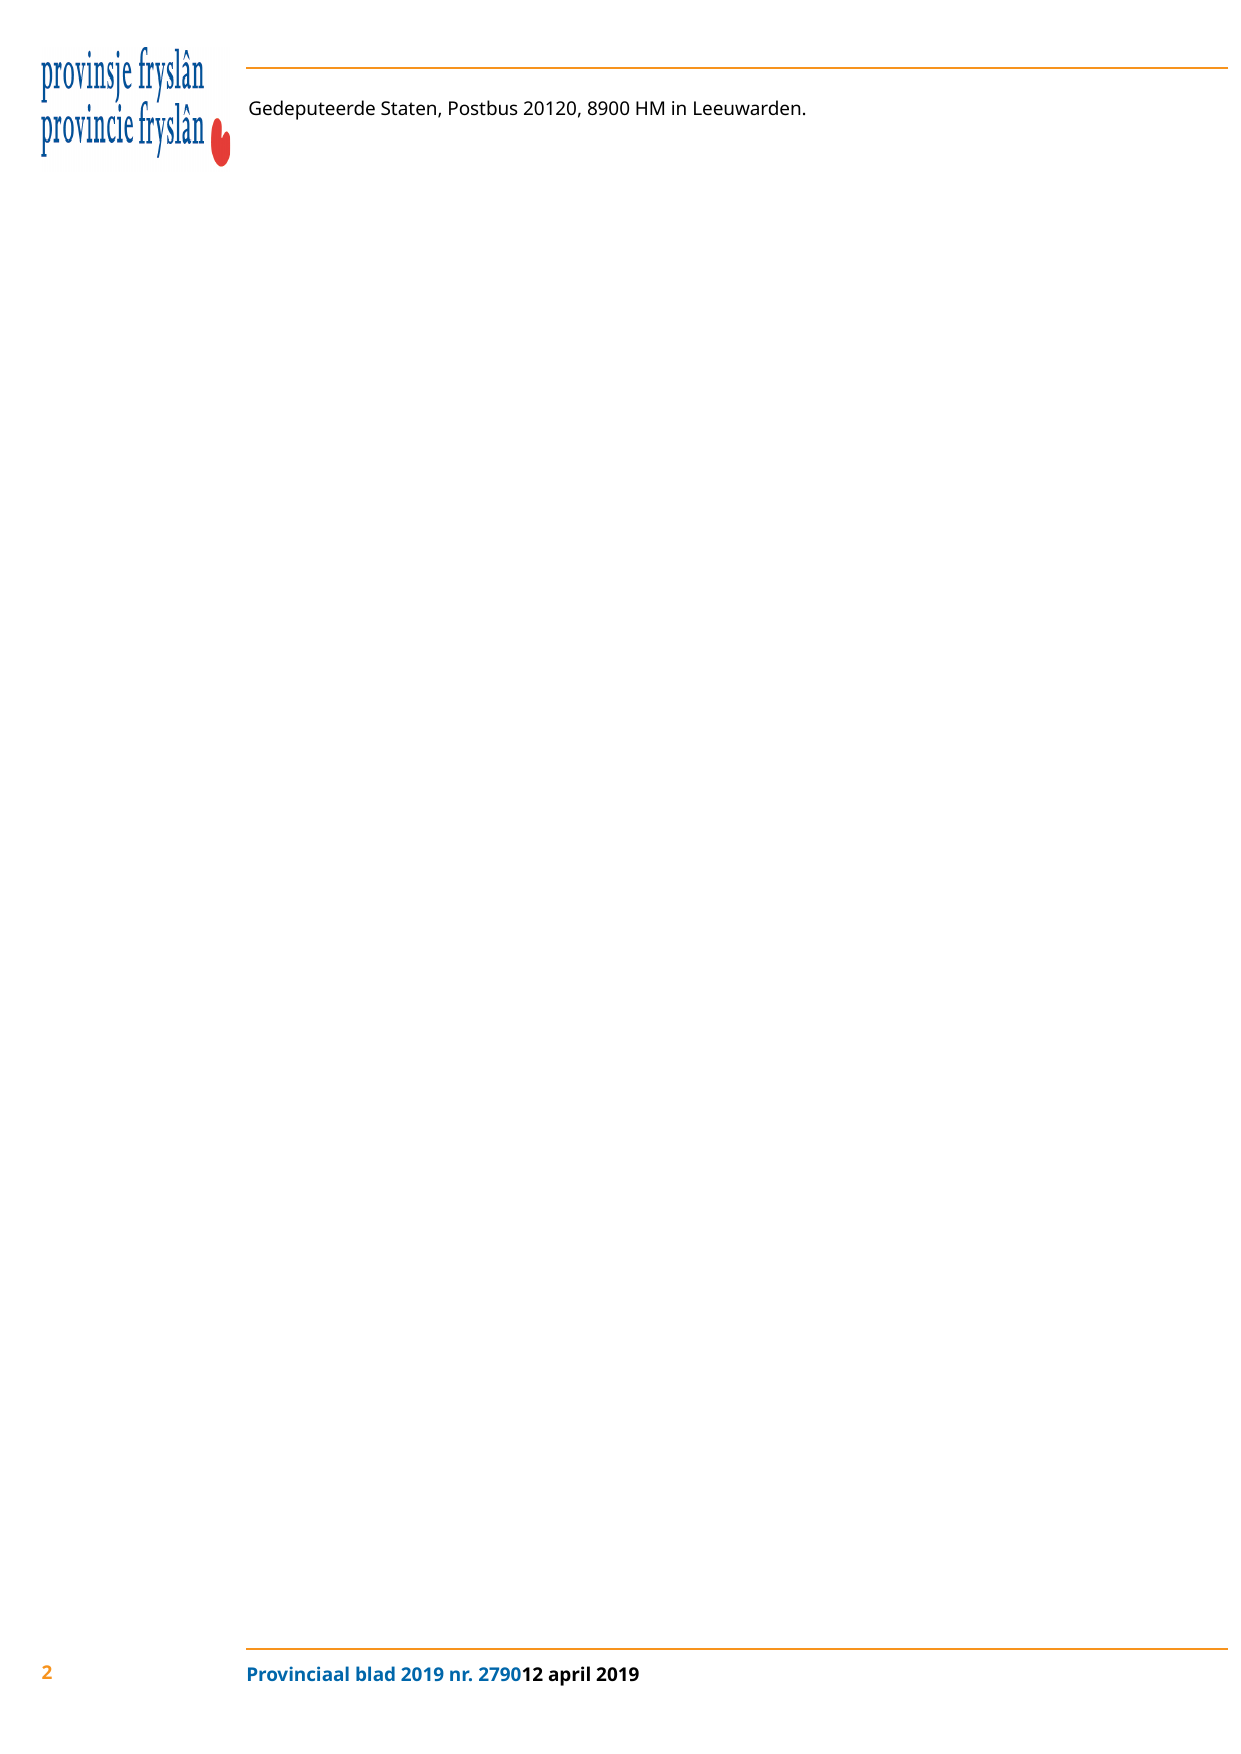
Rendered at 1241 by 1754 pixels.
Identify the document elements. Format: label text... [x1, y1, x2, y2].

text Gedeputeerde Staten, Postbus 20120, 8900 HM in Leeuwarden. [248, 95, 1152, 121]
picture [41, 47, 231, 172]
